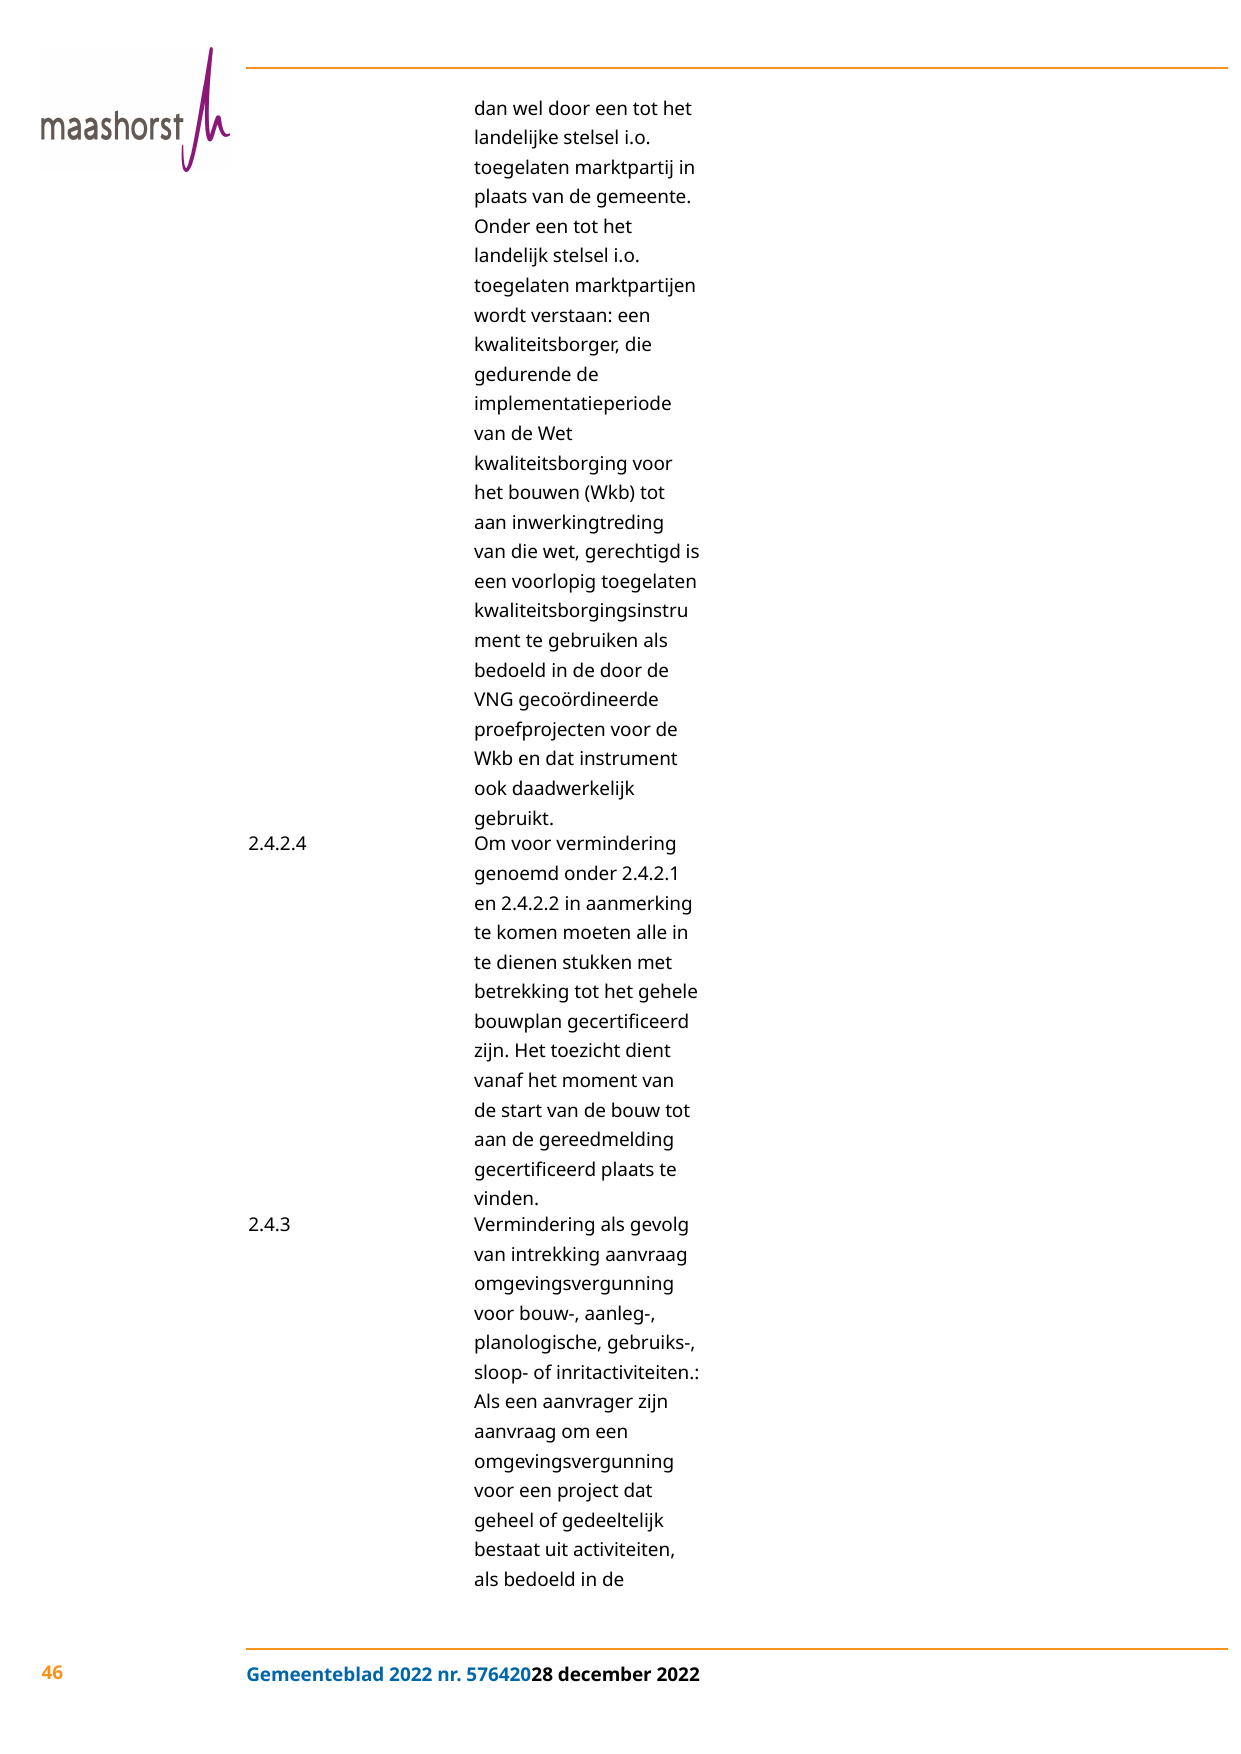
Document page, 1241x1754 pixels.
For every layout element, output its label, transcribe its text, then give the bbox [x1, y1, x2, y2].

table_cell [248, 95, 474, 831]
table_cell 2.4.2.4 [248, 831, 474, 1211]
table_cell 2.4.3 [248, 1211, 474, 1592]
table_cell dan wel door een tot het landelijke stelsel i.o. toegelaten marktpartij in plaats van de gemeente. Onder een tot het landelijk stelsel i.o. toegelaten marktpartijen wordt verstaan: een kwaliteitsborger, die gedurende de implementatieperiode van de Wet kwaliteitsborging voor het bouwen (Wkb) tot aan inwerkingtreding van die wet, gerechtigd is een voorlopig toegelaten kwaliteitsborgingsinstrument te gebruiken als bedoeld in de door de VNG gecoördineerde proefprojecten voor de Wkb en dat instrument ook daadwerkelijk gebruikt. [474, 95, 700, 831]
table_cell [926, 95, 1152, 831]
table_cell [700, 1211, 926, 1592]
table_cell Om voor vermindering genoemd onder 2.4.2.1 en 2.4.2.2 in aanmerking te komen moeten alle in te dienen stukken met betrekking tot het gehele bouwplan gecertificeerd zijn. Het toezicht dient vanaf het moment van de start van de bouw tot aan de gereedmelding gecertificeerd plaats te vinden. [474, 831, 700, 1211]
table_cell Vermindering als gevolg van intrekking aanvraag omgevingsvergunning voor bouw-, aanleg-, planologische, gebruiks-, sloop- of inritactiviteiten.: Als een aanvrager zijn aanvraag om een omgevingsvergunning voor een project dat geheel of gedeeltelijk bestaat uit activiteiten, als bedoeld in de [474, 1211, 700, 1592]
table_cell [700, 831, 926, 1211]
table_cell [926, 831, 1152, 1211]
table_cell [700, 95, 926, 831]
picture [41, 47, 231, 172]
table_cell [926, 1211, 1152, 1592]
